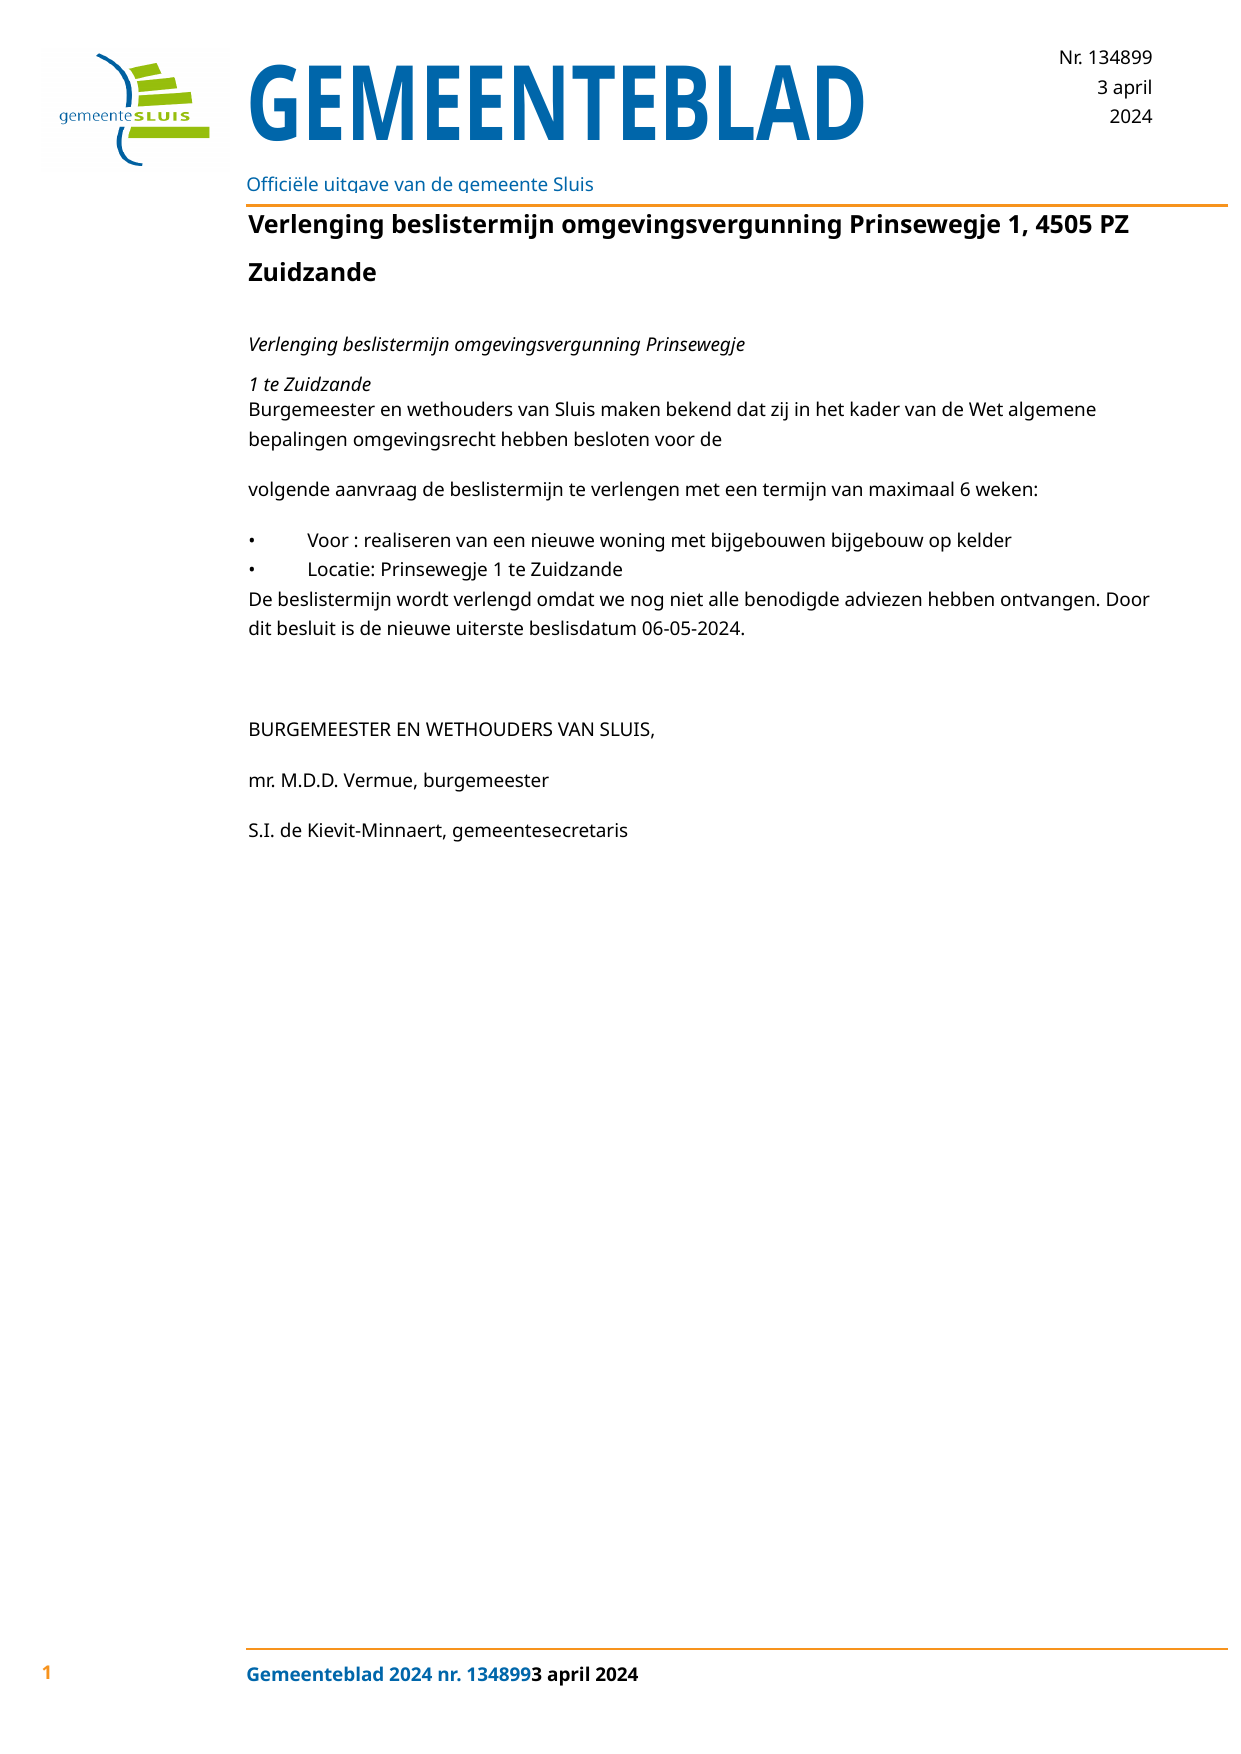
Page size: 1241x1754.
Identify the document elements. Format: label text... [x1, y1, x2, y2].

picture [41, 47, 231, 172]
list Locatie: Prinsewegje 1 te Zuidzande [248, 556, 1152, 582]
text Burgemeester en wethouders van Sluis maken bekend dat zij in het kader van de Wet algemene bepalingen omgevingsrecht hebben besloten voor de [248, 396, 1152, 452]
text Verlenging beslistermijn omgevingsvergunning Prinsewegje 1, 4505 PZ Zuidzande [248, 207, 1152, 288]
text BURGEMEESTER EN WETHOUDERS VAN SLUIS, [248, 716, 1152, 742]
text S.I. de Kievit-Minnaert, gemeentesecretaris [248, 817, 1152, 843]
list Voor : realiseren van een nieuwe woning met bijgebouwen bijgebouw op kelder [248, 527, 1152, 553]
text Verlenging beslistermijn omgevingsvergunning Prinsewegje [248, 331, 1152, 357]
text volgende aanvraag de beslistermijn te verlengen met een termijn van maximaal 6 weken: [248, 476, 1152, 502]
text De beslistermijn wordt verlengd omdat we nog niet alle benodigde adviezen hebben ontvangen. Door dit besluit is de nieuwe uiterste beslisdatum 06-05-2024. [248, 586, 1152, 641]
text mr. M.D.D. Vermue, burgemeester [248, 767, 1152, 793]
text 1 te Zuidzande [248, 371, 1152, 396]
